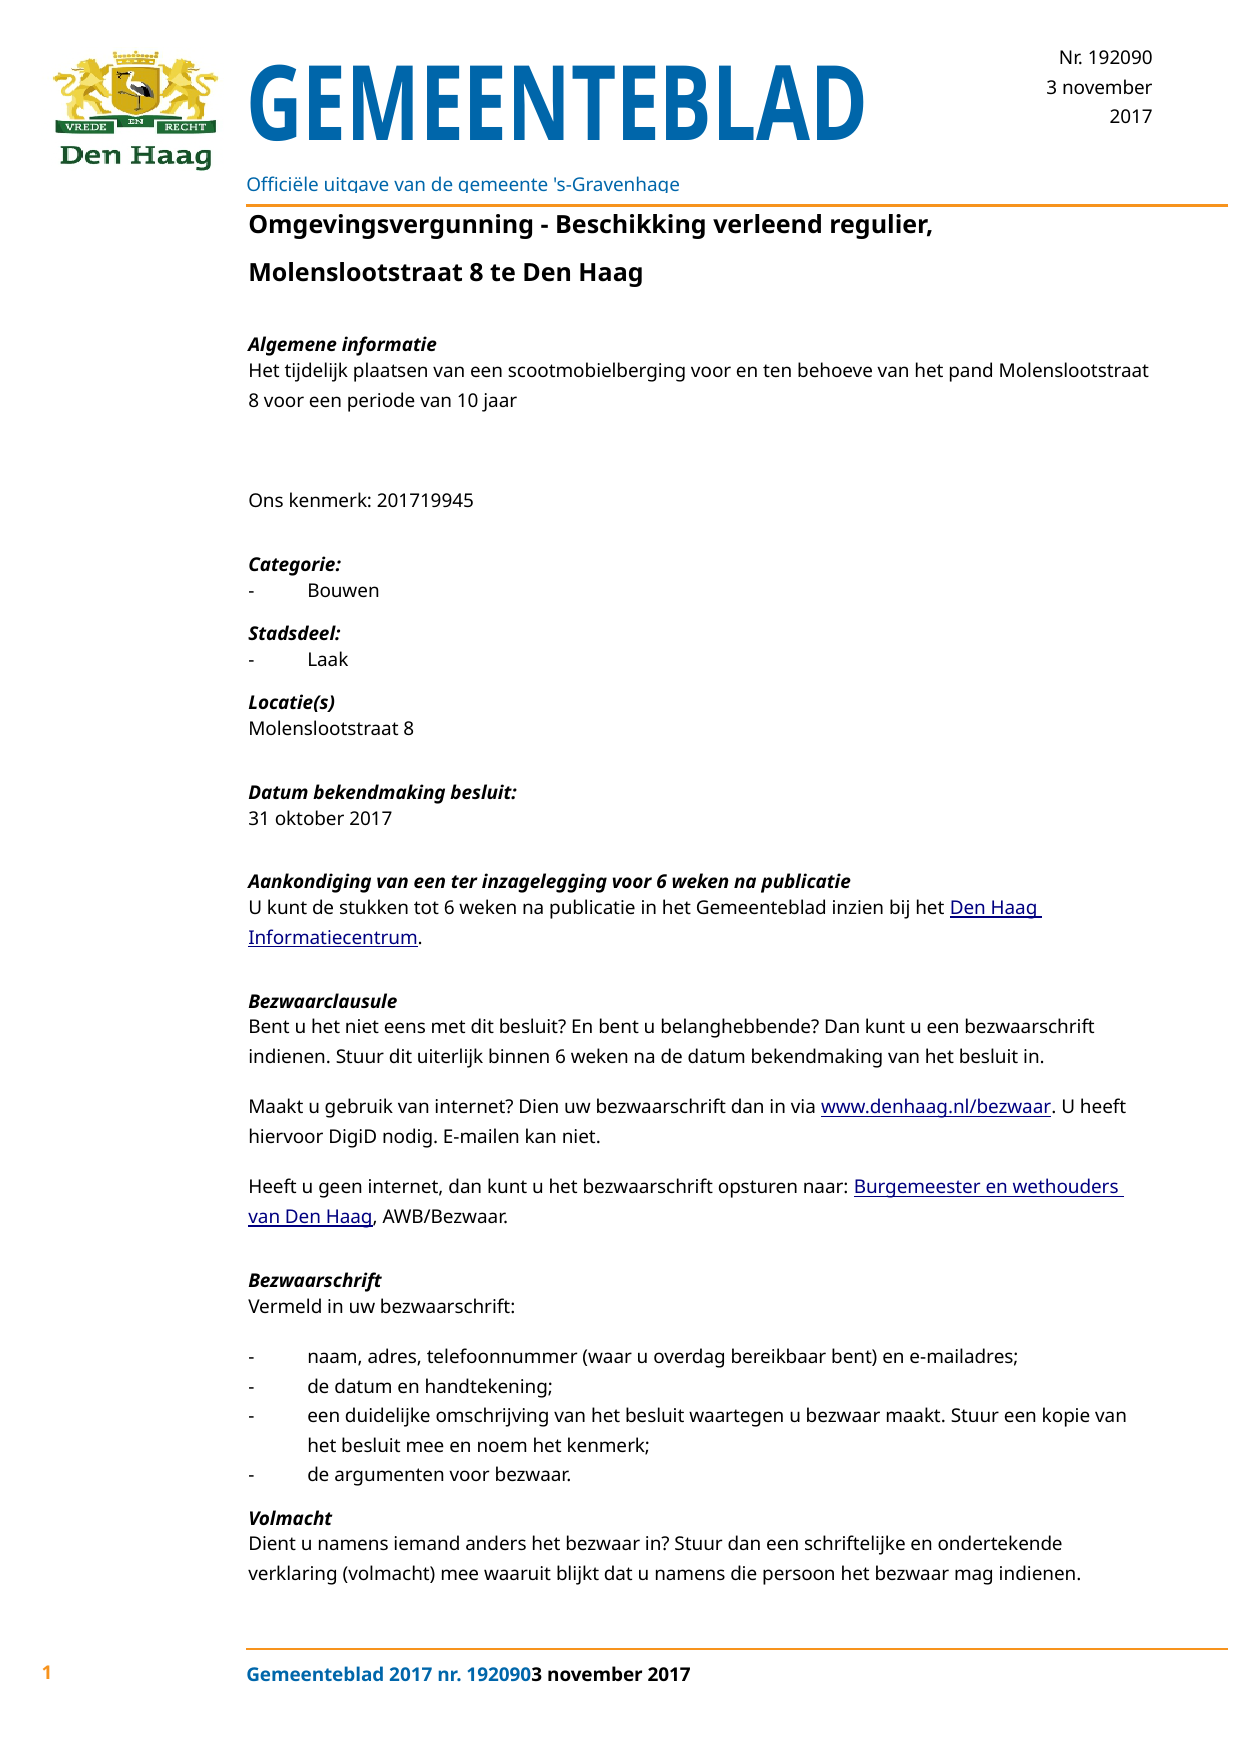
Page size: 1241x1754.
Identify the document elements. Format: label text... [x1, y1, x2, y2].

text Stadsdeel: [248, 620, 1152, 646]
text Molenslootstraat 8 [248, 715, 1152, 741]
text Bezwaarschrift [248, 1267, 1152, 1293]
picture [41, 47, 231, 172]
text Het tijdelijk plaatsen van een scootmobielberging voor en ten behoeve van het pand Molenslootstraat 8 voor een periode van 10 jaar [248, 357, 1152, 412]
text Categorie: [248, 552, 1152, 577]
text Vermeld in uw bezwaarschrift: [248, 1293, 1152, 1319]
text Volmacht [248, 1505, 1152, 1531]
text Aankondiging van een ter inzagelegging voor 6 weken na publicatie [248, 869, 1152, 894]
list de argumenten voor bezwaar. [248, 1462, 1152, 1487]
list naam, adres, telefoonnummer (waar u overdag bereikbaar bent) en e-mailadres; [248, 1343, 1152, 1369]
text Omgevingsvergunning - Beschikking verleend regulier, Molenslootstraat 8 te Den Haag [248, 207, 1152, 288]
list Bouwen [248, 577, 1152, 603]
text Maakt u gebruik van internet? Dien uw bezwaarschrift dan in via www.denhaag.nl/bezwaar. U heeft hiervoor DigiD nodig. E-mailen kan niet. [248, 1094, 1152, 1149]
text 31 oktober 2017 [248, 805, 1152, 830]
text Heeft u geen internet, dan kunt u het bezwaarschrift opsturen naar: Burgemeester en wethouders van Den Haag, AWB/Bezwaar. [248, 1174, 1152, 1229]
text Locatie(s) [248, 689, 1152, 715]
text Algemene informatie [248, 331, 1152, 357]
text Ons kenmerk: 201719945 [248, 488, 1152, 513]
text Bezwaarclausule [248, 988, 1152, 1014]
list de datum en handtekening; [248, 1373, 1152, 1399]
text Dient u namens iemand anders het bezwaar in? Stuur dan een schriftelijke en ondertekende verklaring (volmacht) mee waaruit blijkt dat u namens die persoon het bezwaar mag indienen. [248, 1531, 1152, 1586]
text Datum bekendmaking besluit: [248, 779, 1152, 805]
text Bent u het niet eens met dit besluit? En bent u belanghebbende? Dan kunt u een bezwaarschrift indienen. Stuur dit uiterlijk binnen 6 weken na de datum bekendmaking van het besluit in. [248, 1014, 1152, 1069]
list Laak [248, 646, 1152, 672]
text U kunt de stukken tot 6 weken na publicatie in het Gemeenteblad inzien bij het Den Haag Informatiecentrum. [248, 894, 1152, 950]
list een duidelijke omschrijving van het besluit waartegen u bezwaar maakt. Stuur een kopie van het besluit mee en noem het kenmerk; [248, 1402, 1152, 1458]
